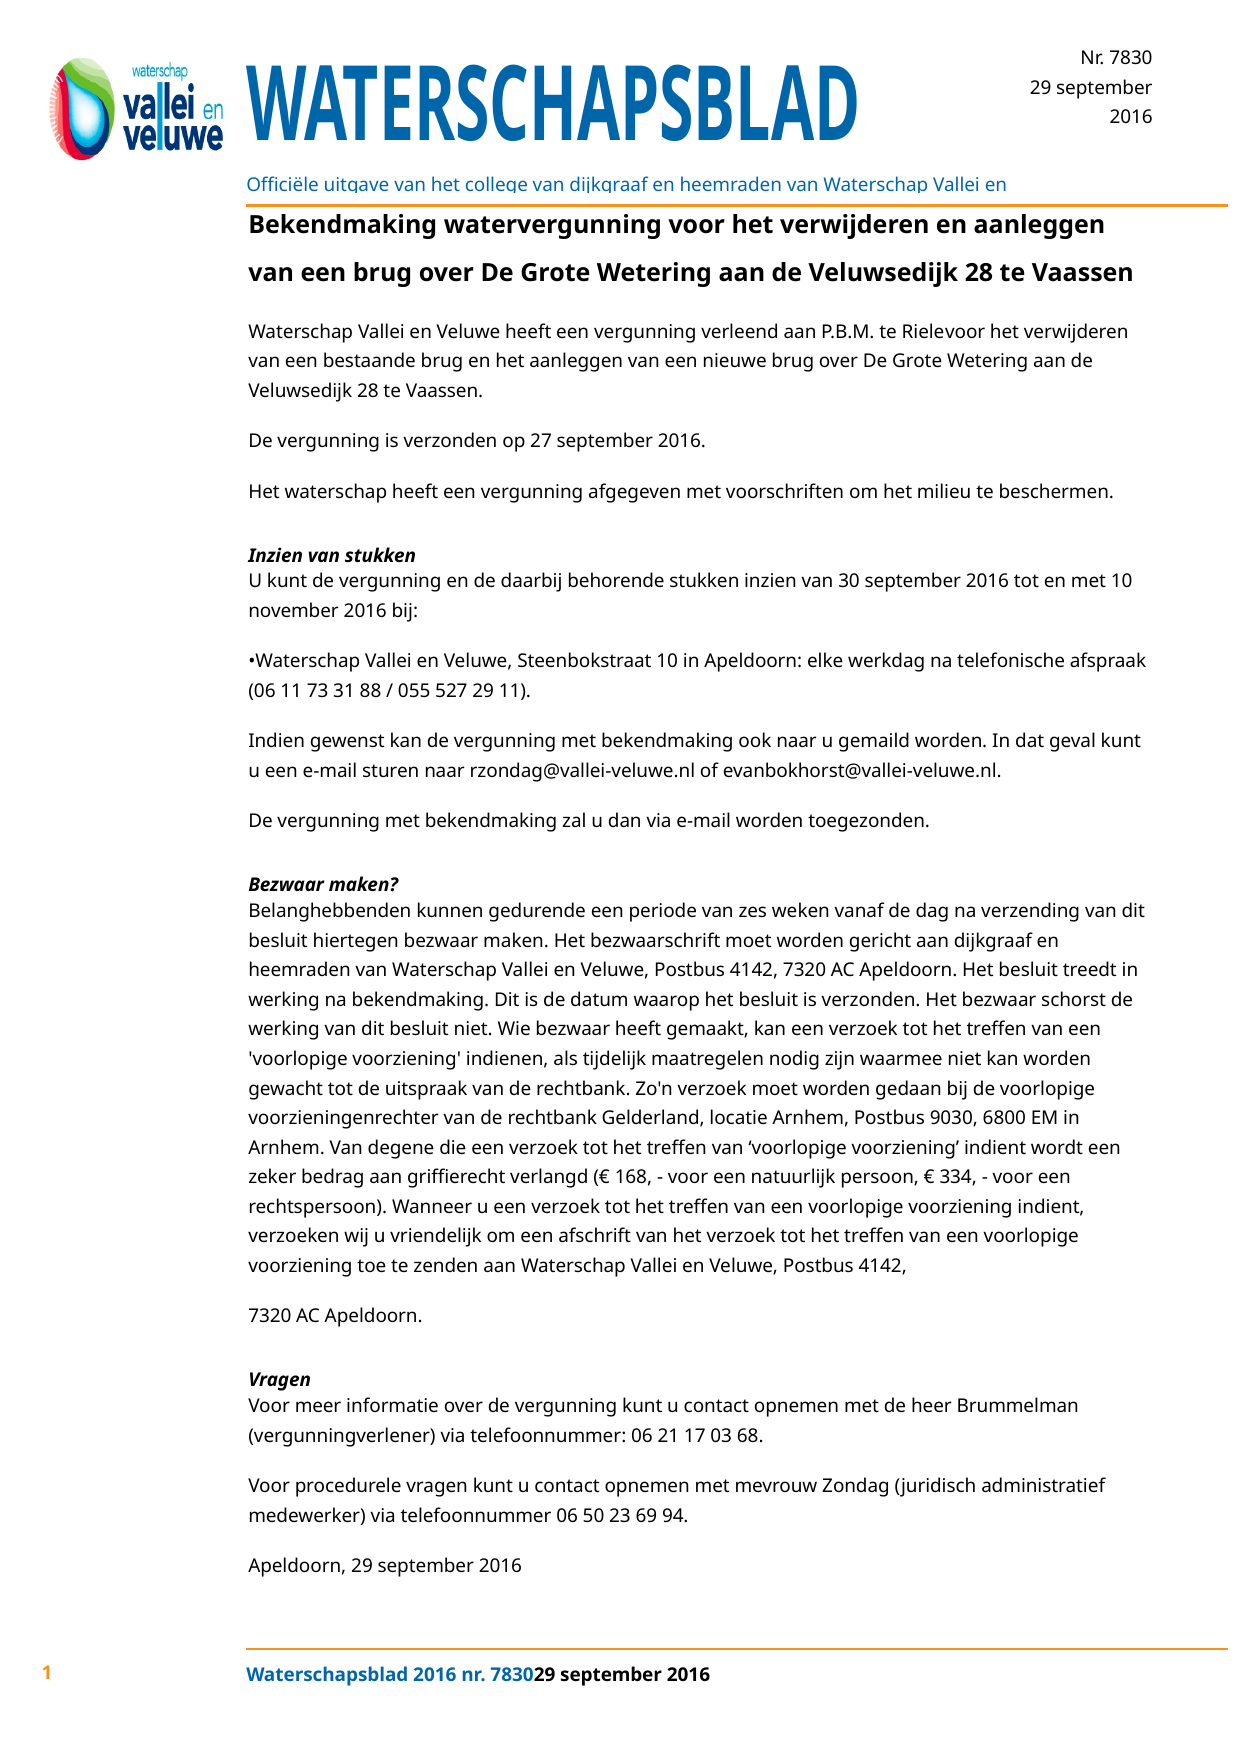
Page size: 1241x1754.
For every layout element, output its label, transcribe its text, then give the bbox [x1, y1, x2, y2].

text Bezwaar maken? [248, 872, 1152, 897]
text De vergunning met bekendmaking zal u dan via e-mail worden toegezonden. [248, 808, 1152, 833]
text De vergunning is verzonden op 27 september 2016. [248, 427, 1152, 453]
text Bekendmaking watervergunning voor het verwijderen en aanleggen van een brug over De Grote Wetering aan de Veluwsedijk 28 te Vaassen [248, 207, 1152, 288]
text Inzien van stukken [248, 542, 1152, 568]
text Voor procedurele vragen kunt u contact opnemen met mevrouw Zondag (juridisch administratief medewerker) via telefoonnummer 06 50 23 69 94. [248, 1472, 1152, 1528]
text Het waterschap heeft een vergunning afgegeven met voorschriften om het milieu te beschermen. [248, 478, 1152, 504]
text Waterschap Vallei en Veluwe heeft een vergunning verleend aan P.B.M. te Rielevoor het verwijderen van een bestaande brug en het aanleggen van een nieuwe brug over De Grote Wetering aan de Veluwsedijk 28 te Vaassen. [248, 318, 1152, 403]
text Apeldoorn, 29 september 2016 [248, 1552, 1152, 1578]
picture [41, 47, 231, 172]
text U kunt de vergunning en de daarbij behorende stukken inzien van 30 september 2016 tot en met 10 november 2016 bij: [248, 568, 1152, 623]
text 7320 AC Apeldoorn. [248, 1303, 1152, 1328]
text Vragen [248, 1367, 1152, 1392]
text Indien gewenst kan de vergunning met bekendmaking ook naar u gemaild worden. In dat geval kunt u een e-mail sturen naar rzondag@vallei-veluwe.nl of evanbokhorst@vallei-veluwe.nl. [248, 728, 1152, 783]
text Voor meer informatie over de vergunning kunt u contact opnemen met de heer Brummelman (vergunningverlener) via telefoonnummer: 06 21 17 03 68. [248, 1392, 1152, 1448]
text •Waterschap Vallei en Veluwe, Steenbokstraat 10 in Apeldoorn: elke werkdag na telefonische afspraak (06 11 73 31 88 / 055 527 29 11). [248, 648, 1152, 703]
text Belanghebbenden kunnen gedurende een periode van zes weken vanaf de dag na verzending van dit besluit hiertegen bezwaar maken. Het bezwaarschrift moet worden gericht aan dijkgraaf en heemraden van Waterschap Vallei en Veluwe, Postbus 4142, 7320 AC Apeldoorn. Het besluit treedt in werking na bekendmaking. Dit is de datum waarop het besluit is verzonden. Het bezwaar schorst de werking van dit besluit niet. Wie bezwaar heeft gemaakt, kan een verzoek tot het treffen van een 'voorlopige voorziening' indienen, als tijdelijk maatregelen nodig zijn waarmee niet kan worden gewacht tot de uitspraak van de rechtbank. Zo'n verzoek moet worden gedaan bij de voorlopige voorzieningenrechter van de rechtbank Gelderland, locatie Arnhem, Postbus 9030, 6800 EM in Arnhem. Van degene die een verzoek tot het treffen van ‘voorlopige voorziening’ indient wordt een zeker bedrag aan griffierecht verlangd (€ 168, - voor een natuurlijk persoon, € 334, - voor een rechtspersoon). Wanneer u een verzoek tot het treffen van een voorlopige voorziening indient, verzoeken wij u vriendelijk om een afschrift van het verzoek tot het treffen van een voorlopige voorziening toe te zenden aan Waterschap Vallei en Veluwe, Postbus 4142, [248, 897, 1152, 1278]
